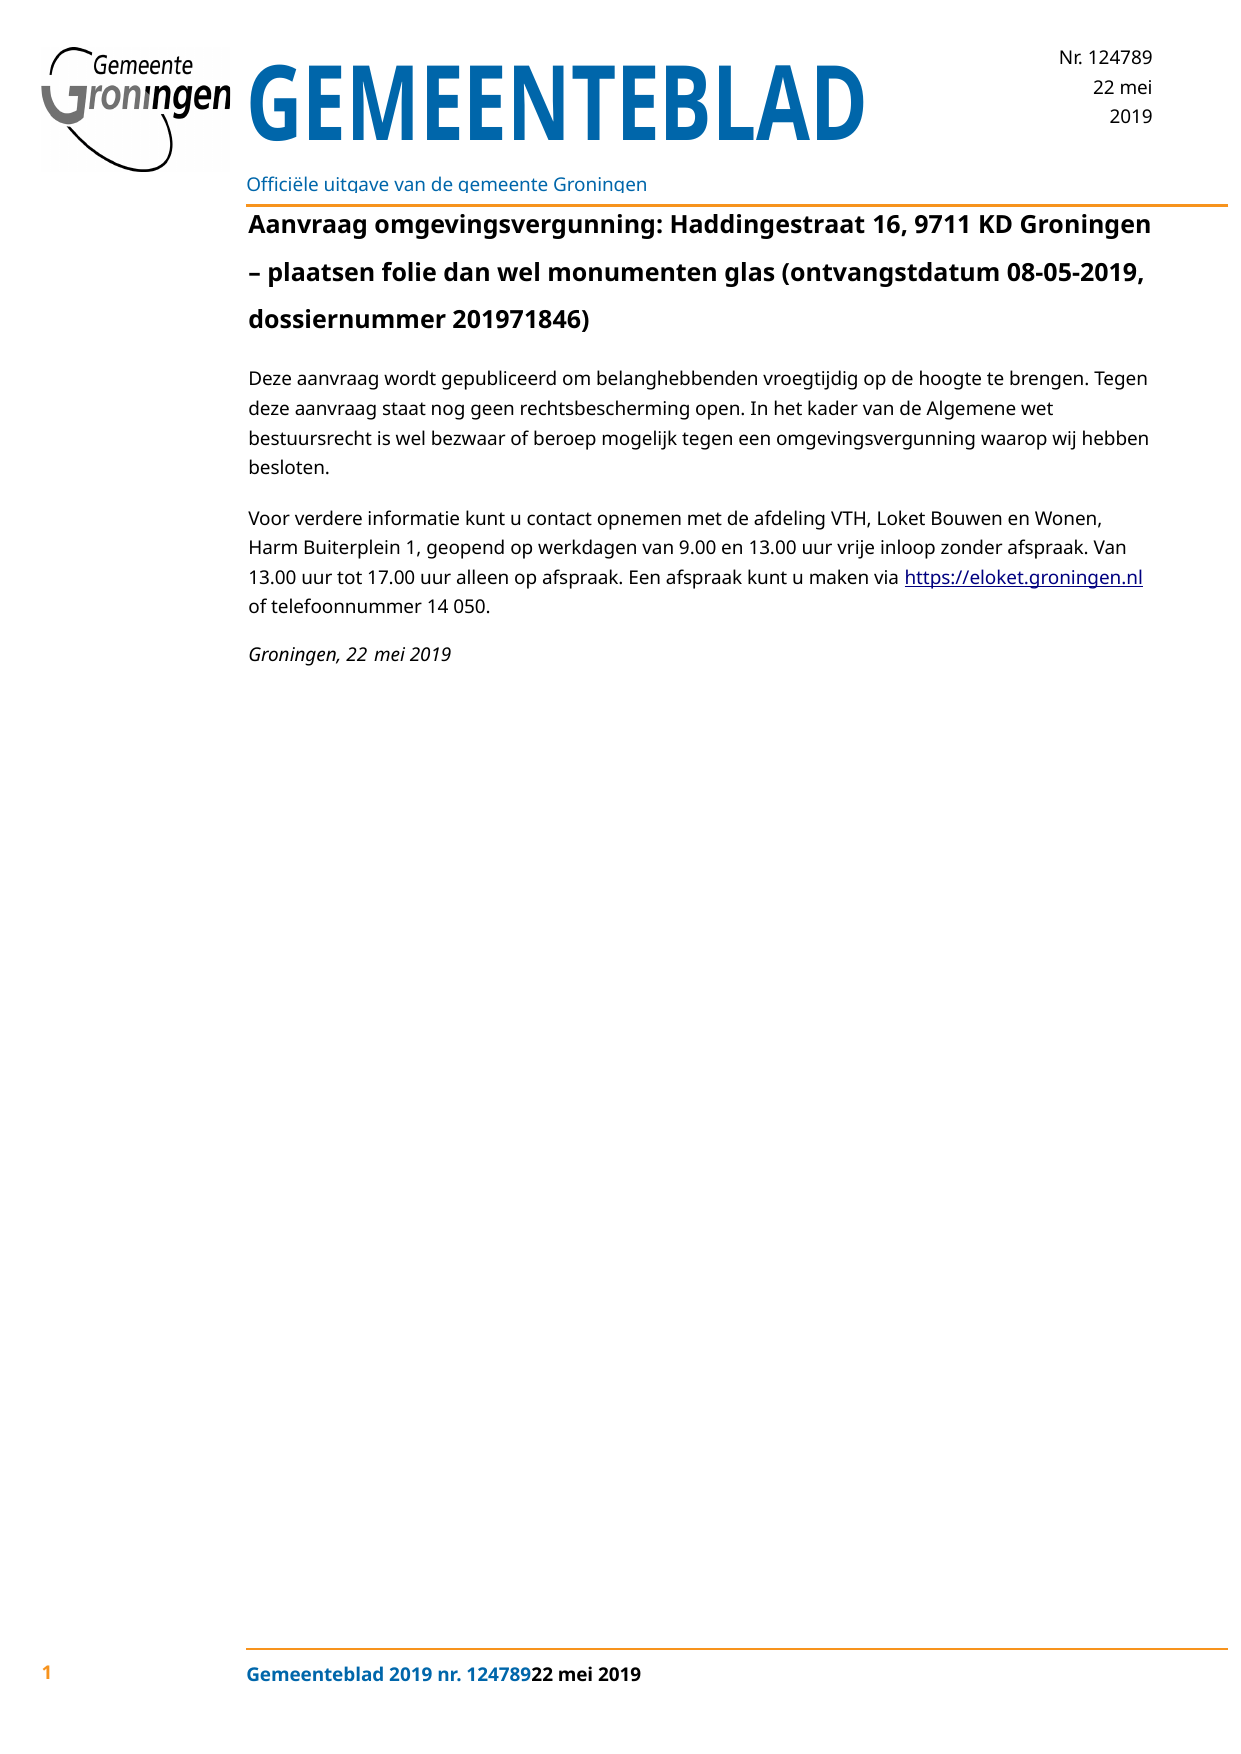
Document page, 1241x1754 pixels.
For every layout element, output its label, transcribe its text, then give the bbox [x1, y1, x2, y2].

text Deze aanvraag wordt gepubliceerd om belanghebbenden vroegtijdig op de hoogte te brengen. Tegen deze aanvraag staat nog geen rechtsbescherming open. In het kader van de Algemene wet bestuursrecht is wel bezwaar of beroep mogelijk tegen een omgevingsvergunning waarop wij hebben besloten. [248, 366, 1152, 480]
picture [41, 47, 231, 172]
text Aanvraag omgevingsvergunning: Haddingestraat 16, 9711 KD Groningen – plaatsen folie dan wel monumenten glas (ontvangstdatum 08-05-2019, dossiernummer 201971846) [248, 207, 1152, 336]
text Groningen, 22 mei 2019 [248, 641, 1152, 667]
text Voor verdere informatie kunt u contact opnemen met de afdeling VTH, Loket Bouwen en Wonen, Harm Buiterplein 1, geopend op werkdagen van 9.00 en 13.00 uur vrije inloop zonder afspraak. Van 13.00 uur tot 17.00 uur alleen op afspraak. Een afspraak kunt u maken via https://eloket.groningen.nl of telefoonnummer 14 050. [248, 505, 1152, 619]
